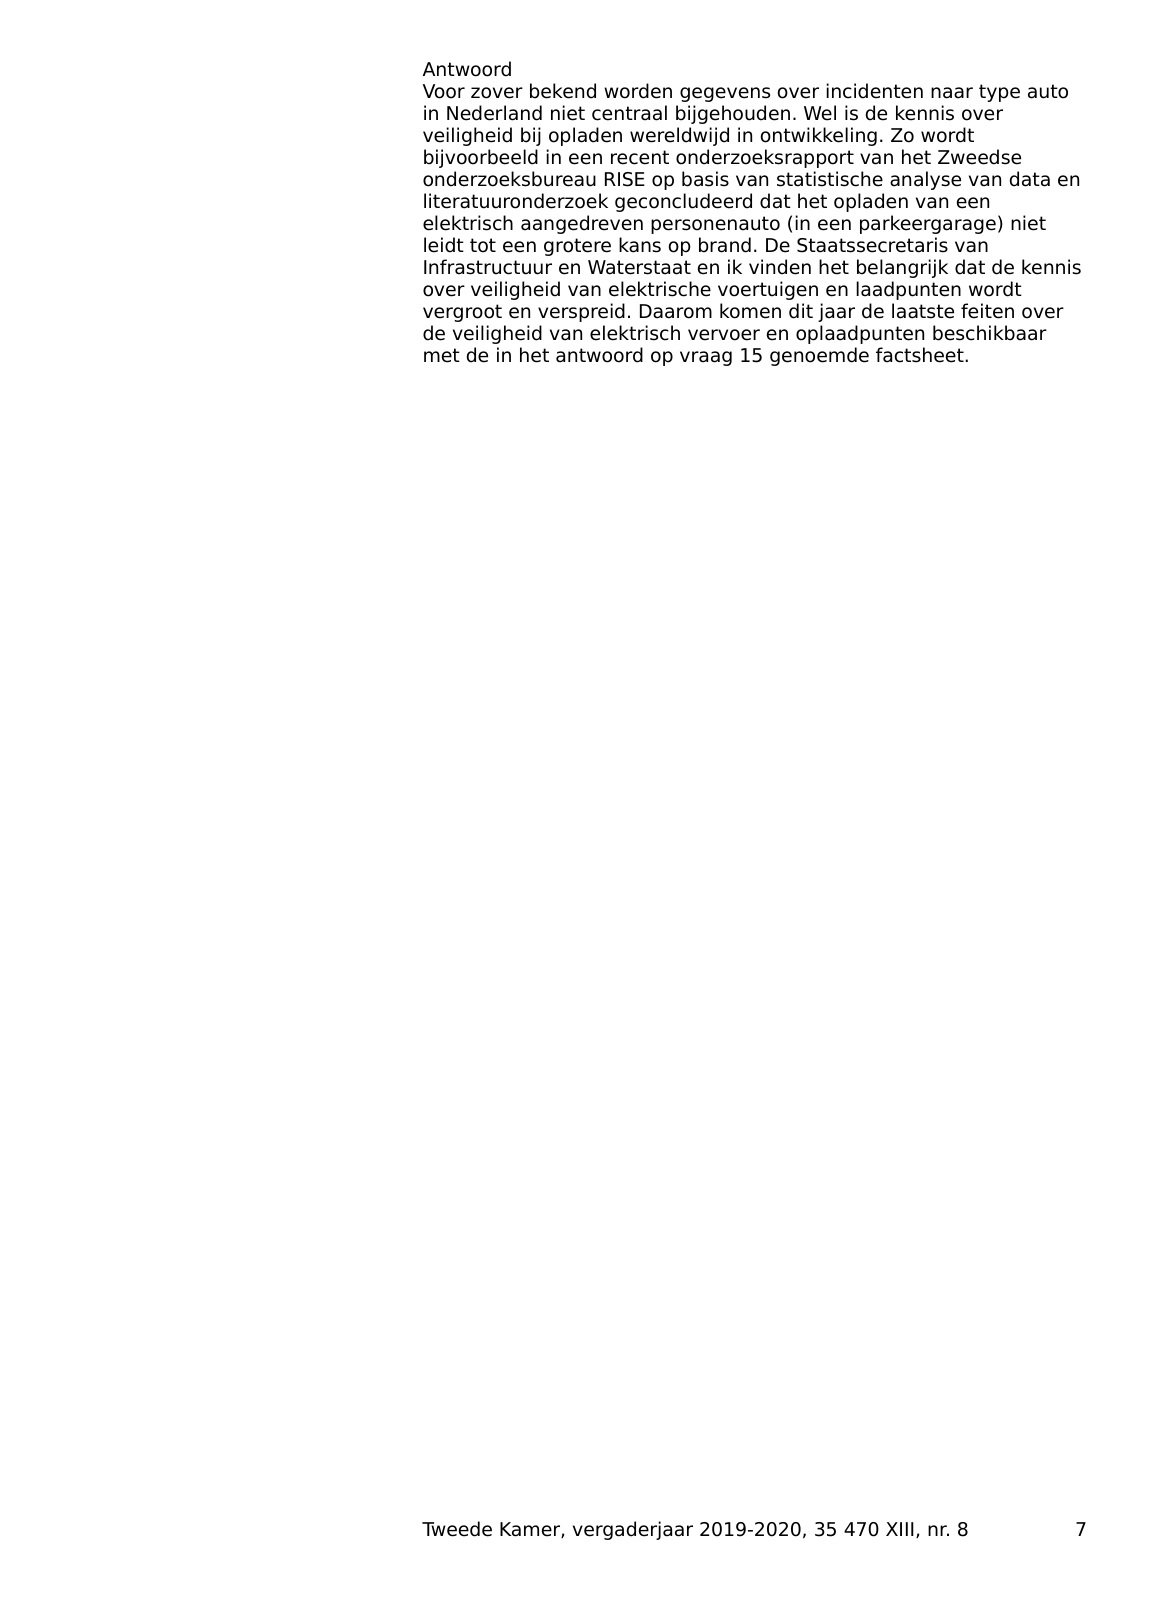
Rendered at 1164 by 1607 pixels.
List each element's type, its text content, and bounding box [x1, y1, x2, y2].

text Antwoord [422, 59, 1087, 81]
text Voor zover bekend worden gegevens over incidenten naar type auto in Nederland niet centraal bijgehouden. Wel is de kennis over veiligheid bij opladen wereldwijd in ontwikkeling. Zo wordt bijvoorbeeld in een recent onderzoeksrapport van het Zweedse onderzoeksbureau RISE op basis van statistische analyse van data en literatuuronderzoek geconcludeerd dat het opladen van een elektrisch aangedreven personenauto (in een parkeergarage) niet leidt tot een grotere kans op brand. De Staatssecretaris van Infrastructuur en Waterstaat en ik vinden het belangrijk dat de kennis over veiligheid van elektrische voertuigen en laadpunten wordt vergroot en verspreid. Daarom komen dit jaar de laatste feiten over de veiligheid van elektrisch vervoer en oplaadpunten beschikbaar met de in het antwoord op vraag 15 genoemde factsheet. [422, 81, 1087, 367]
